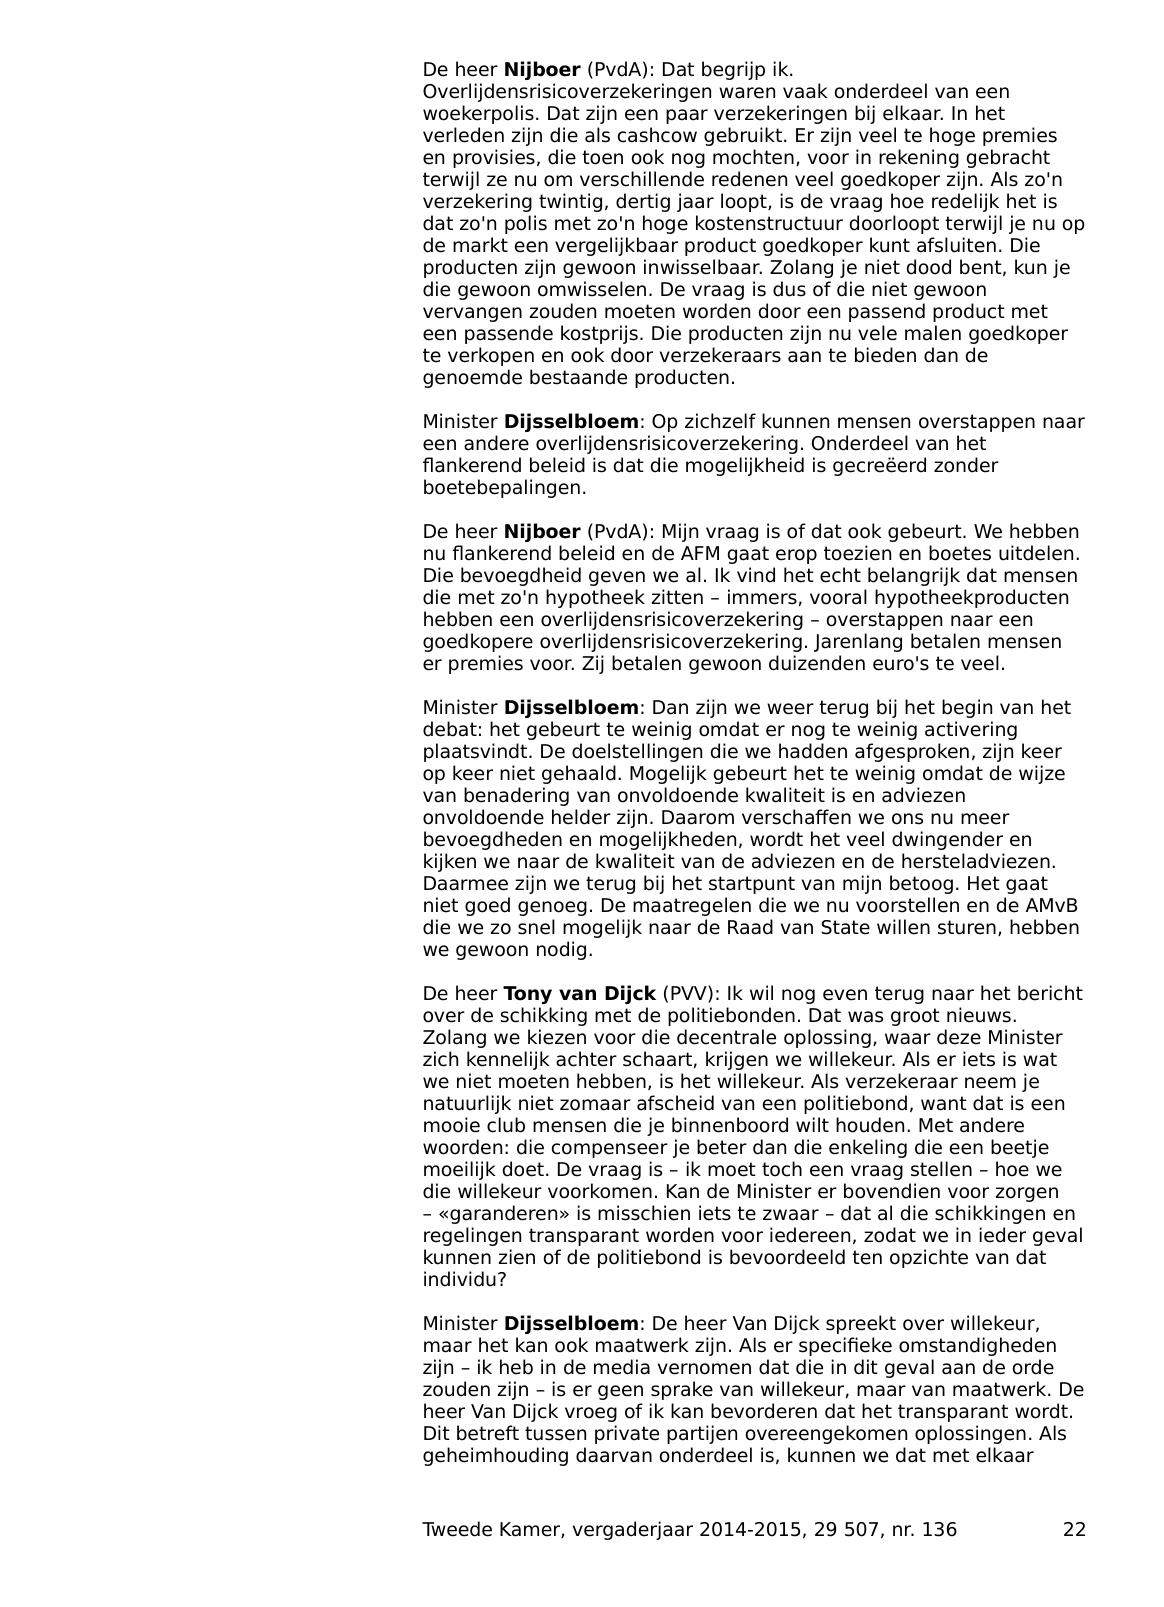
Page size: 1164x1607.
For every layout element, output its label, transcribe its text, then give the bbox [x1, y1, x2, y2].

text De heer Nijboer (PvdA): Dat begrijp ik. Overlijdensrisicoverzekeringen waren vaak onderdeel van een woekerpolis. Dat zijn een paar verzekeringen bij elkaar. In het verleden zijn die als cashcow gebruikt. Er zijn veel te hoge premies en provisies, die toen ook nog mochten, voor in rekening gebracht terwijl ze nu om verschillende redenen veel goedkoper zijn. Als zo'n verzekering twintig, dertig jaar loopt, is de vraag hoe redelijk het is dat zo'n polis met zo'n hoge kostenstructuur doorloopt terwijl je nu op de markt een vergelijkbaar product goedkoper kunt afsluiten. Die producten zijn gewoon inwisselbaar. Zolang je niet dood bent, kun je die gewoon omwisselen. De vraag is dus of die niet gewoon vervangen zouden moeten worden door een passend product met een passende kostprijs. Die producten zijn nu vele malen goedkoper te verkopen en ook door verzekeraars aan te bieden dan de genoemde bestaande producten. [422, 59, 1087, 389]
text Minister Dijsselbloem: Op zichzelf kunnen mensen overstappen naar een andere overlijdensrisicoverzekering. Onderdeel van het flankerend beleid is dat die mogelijkheid is gecreëerd zonder boetebepalingen. [422, 411, 1087, 499]
text De heer Tony van Dijck (PVV): Ik wil nog even terug naar het bericht over de schikking met de politiebonden. Dat was groot nieuws. Zolang we kiezen voor die decentrale oplossing, waar deze Minister zich kennelijk achter schaart, krijgen we willekeur. Als er iets is wat we niet moeten hebben, is het willekeur. Als verzekeraar neem je natuurlijk niet zomaar afscheid van een politiebond, want dat is een mooie club mensen die je binnenboord wilt houden. Met andere woorden: die compenseer je beter dan die enkeling die een beetje moeilijk doet. De vraag is – ik moet toch een vraag stellen – hoe we die willekeur voorkomen. Kan de Minister er bovendien voor zorgen – «garanderen» is misschien iets te zwaar – dat al die schikkingen en regelingen transparant worden voor iedereen, zodat we in ieder geval kunnen zien of de politiebond is bevoordeeld ten opzichte van dat individu? [422, 983, 1087, 1291]
text Minister Dijsselbloem: De heer Van Dijck spreekt over willekeur, maar het kan ook maatwerk zijn. Als er specifieke omstandigheden zijn – ik heb in de media vernomen dat die in dit geval aan de orde zouden zijn – is er geen sprake van willekeur, maar van maatwerk. De heer Van Dijck vroeg of ik kan bevorderen dat het transparant wordt. Dit betreft tussen private partijen overeengekomen oplossingen. Als geheimhouding daarvan onderdeel is, kunnen we dat met elkaar [422, 1313, 1087, 1467]
text Minister Dijsselbloem: Dan zijn we weer terug bij het begin van het debat: het gebeurt te weinig omdat er nog te weinig activering plaatsvindt. De doelstellingen die we hadden afgesproken, zijn keer op keer niet gehaald. Mogelijk gebeurt het te weinig omdat de wijze van benadering van onvoldoende kwaliteit is en adviezen onvoldoende helder zijn. Daarom verschaffen we ons nu meer bevoegdheden en mogelijkheden, wordt het veel dwingender en kijken we naar de kwaliteit van de adviezen en de hersteladviezen. Daarmee zijn we terug bij het startpunt van mijn betoog. Het gaat niet goed genoeg. De maatregelen die we nu voorstellen en de AMvB die we zo snel mogelijk naar de Raad van State willen sturen, hebben we gewoon nodig. [422, 697, 1087, 961]
text De heer Nijboer (PvdA): Mijn vraag is of dat ook gebeurt. We hebben nu flankerend beleid en de AFM gaat erop toezien en boetes uitdelen. Die bevoegdheid geven we al. Ik vind het echt belangrijk dat mensen die met zo'n hypotheek zitten – immers, vooral hypotheekproducten hebben een overlijdensrisicoverzekering – overstappen naar een goedkopere overlijdensrisicoverzekering. Jarenlang betalen mensen er premies voor. Zij betalen gewoon duizenden euro's te veel. [422, 521, 1087, 675]
